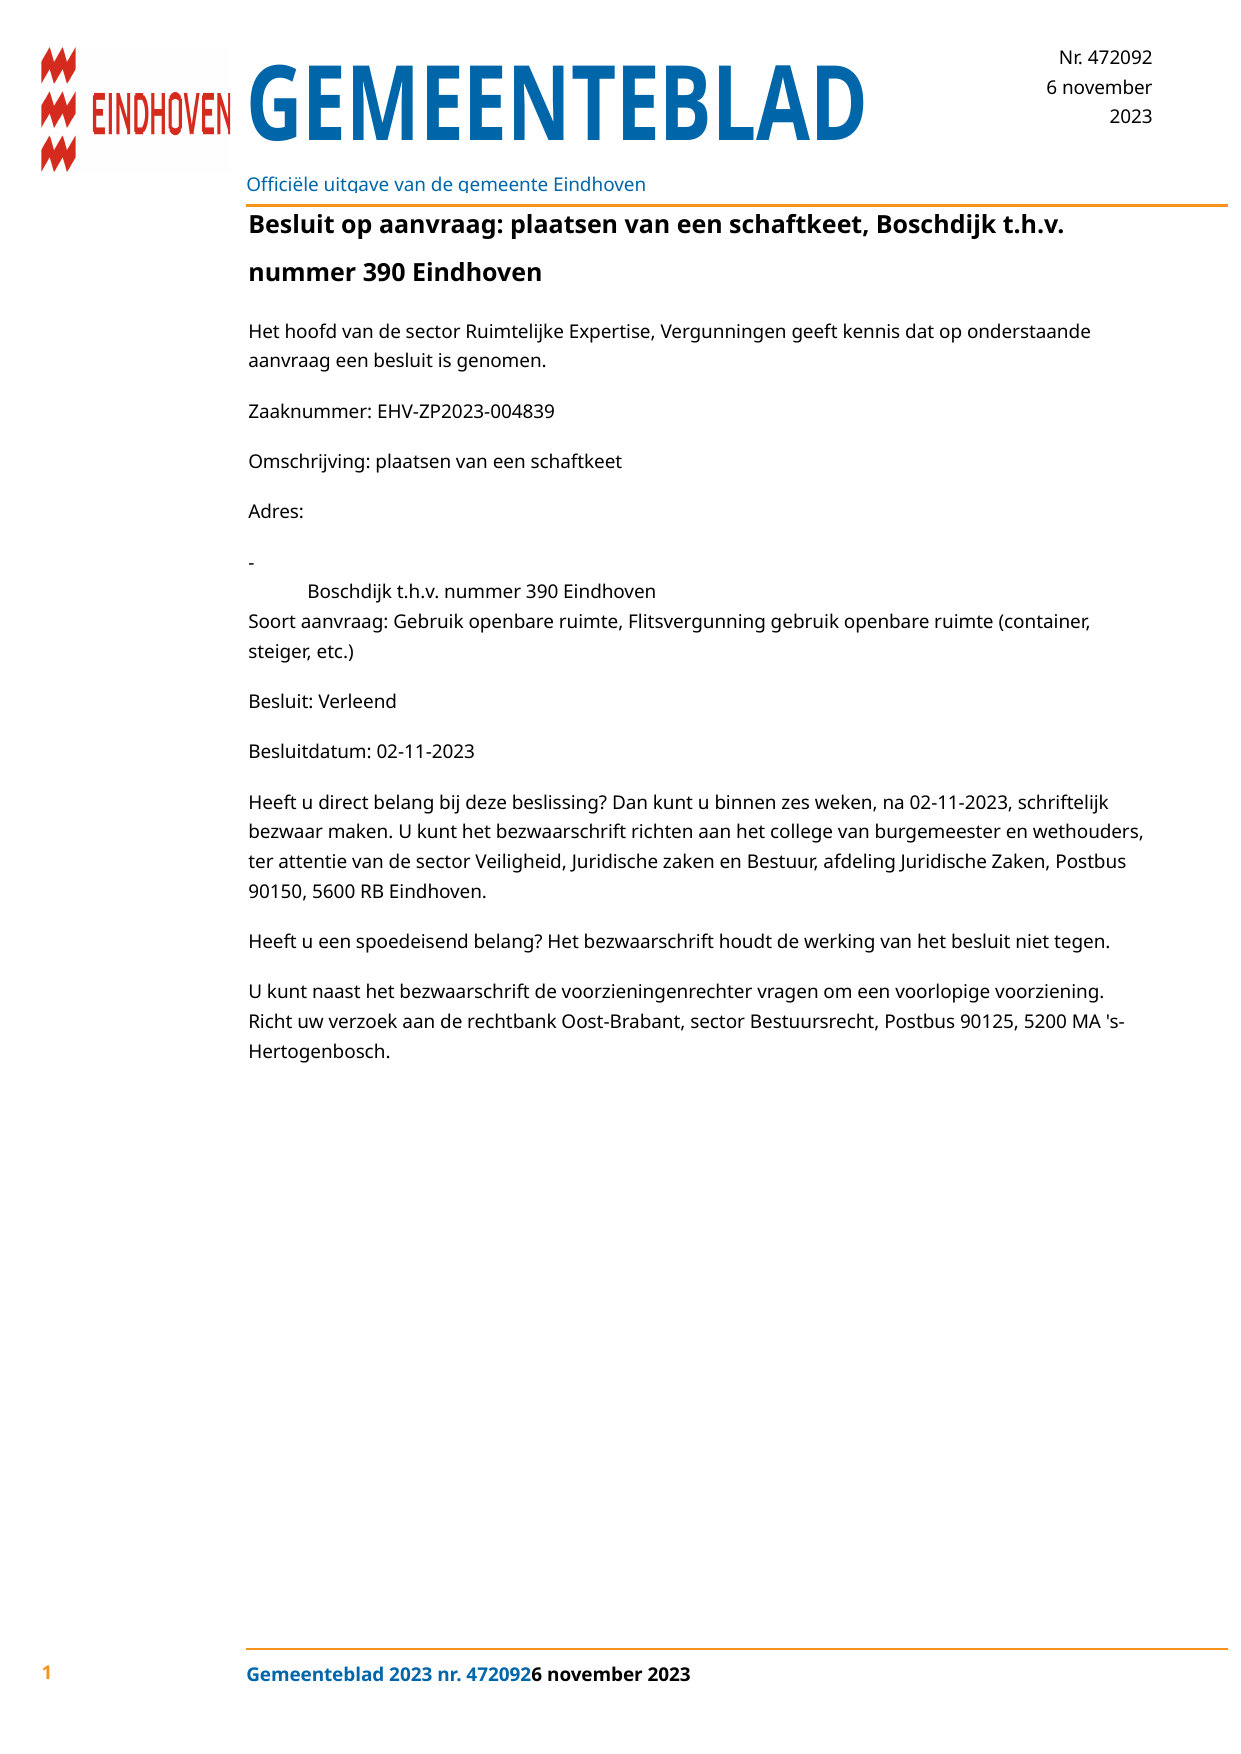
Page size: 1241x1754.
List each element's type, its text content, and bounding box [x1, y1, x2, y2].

text Soort aanvraag: Gebruik openbare ruimte, Flitsvergunning gebruik openbare ruimte (container, steiger, etc.) [248, 608, 1152, 664]
text Het hoofd van de sector Ruimtelijke Expertise, Vergunningen geeft kennis dat op onderstaande aanvraag een besluit is genomen. [248, 318, 1152, 373]
picture [41, 47, 231, 172]
text Besluit op aanvraag: plaatsen van een schaftkeet, Boschdijk t.h.v. nummer 390 Eindhoven [248, 207, 1152, 288]
text U kunt naast het bezwaarschrift de voorzieningenrechter vragen om een voorlopige voorziening. Richt uw verzoek aan de rechtbank Oost-Brabant, sector Bestuursrecht, Postbus 90125, 5200 MA 's-Hertogenbosch. [248, 979, 1152, 1064]
text Omschrijving: plaatsen van een schaftkeet [248, 448, 1152, 474]
text Adres: [248, 499, 1152, 524]
text Besluitdatum: 02-11-2023 [248, 739, 1152, 764]
text Heeft u direct belang bij deze beslissing? Dan kunt u binnen zes weken, na 02-11-2023, schriftelijk bezwaar maken. U kunt het bezwaarschrift richten aan het college van burgemeester en wethouders, ter attentie van de sector Veiligheid, Juridische zaken en Bestuur, afdeling Juridische Zaken, Postbus 90150, 5600 RB Eindhoven. [248, 789, 1152, 904]
text Zaaknummer: EHV-ZP2023-004839 [248, 398, 1152, 424]
text Heeft u een spoedeisend belang? Het bezwaarschrift houdt de werking van het besluit niet tegen. [248, 928, 1152, 954]
text Besluit: Verleend [248, 688, 1152, 714]
list Boschdijk t.h.v. nummer 390 Eindhoven [248, 579, 1152, 604]
